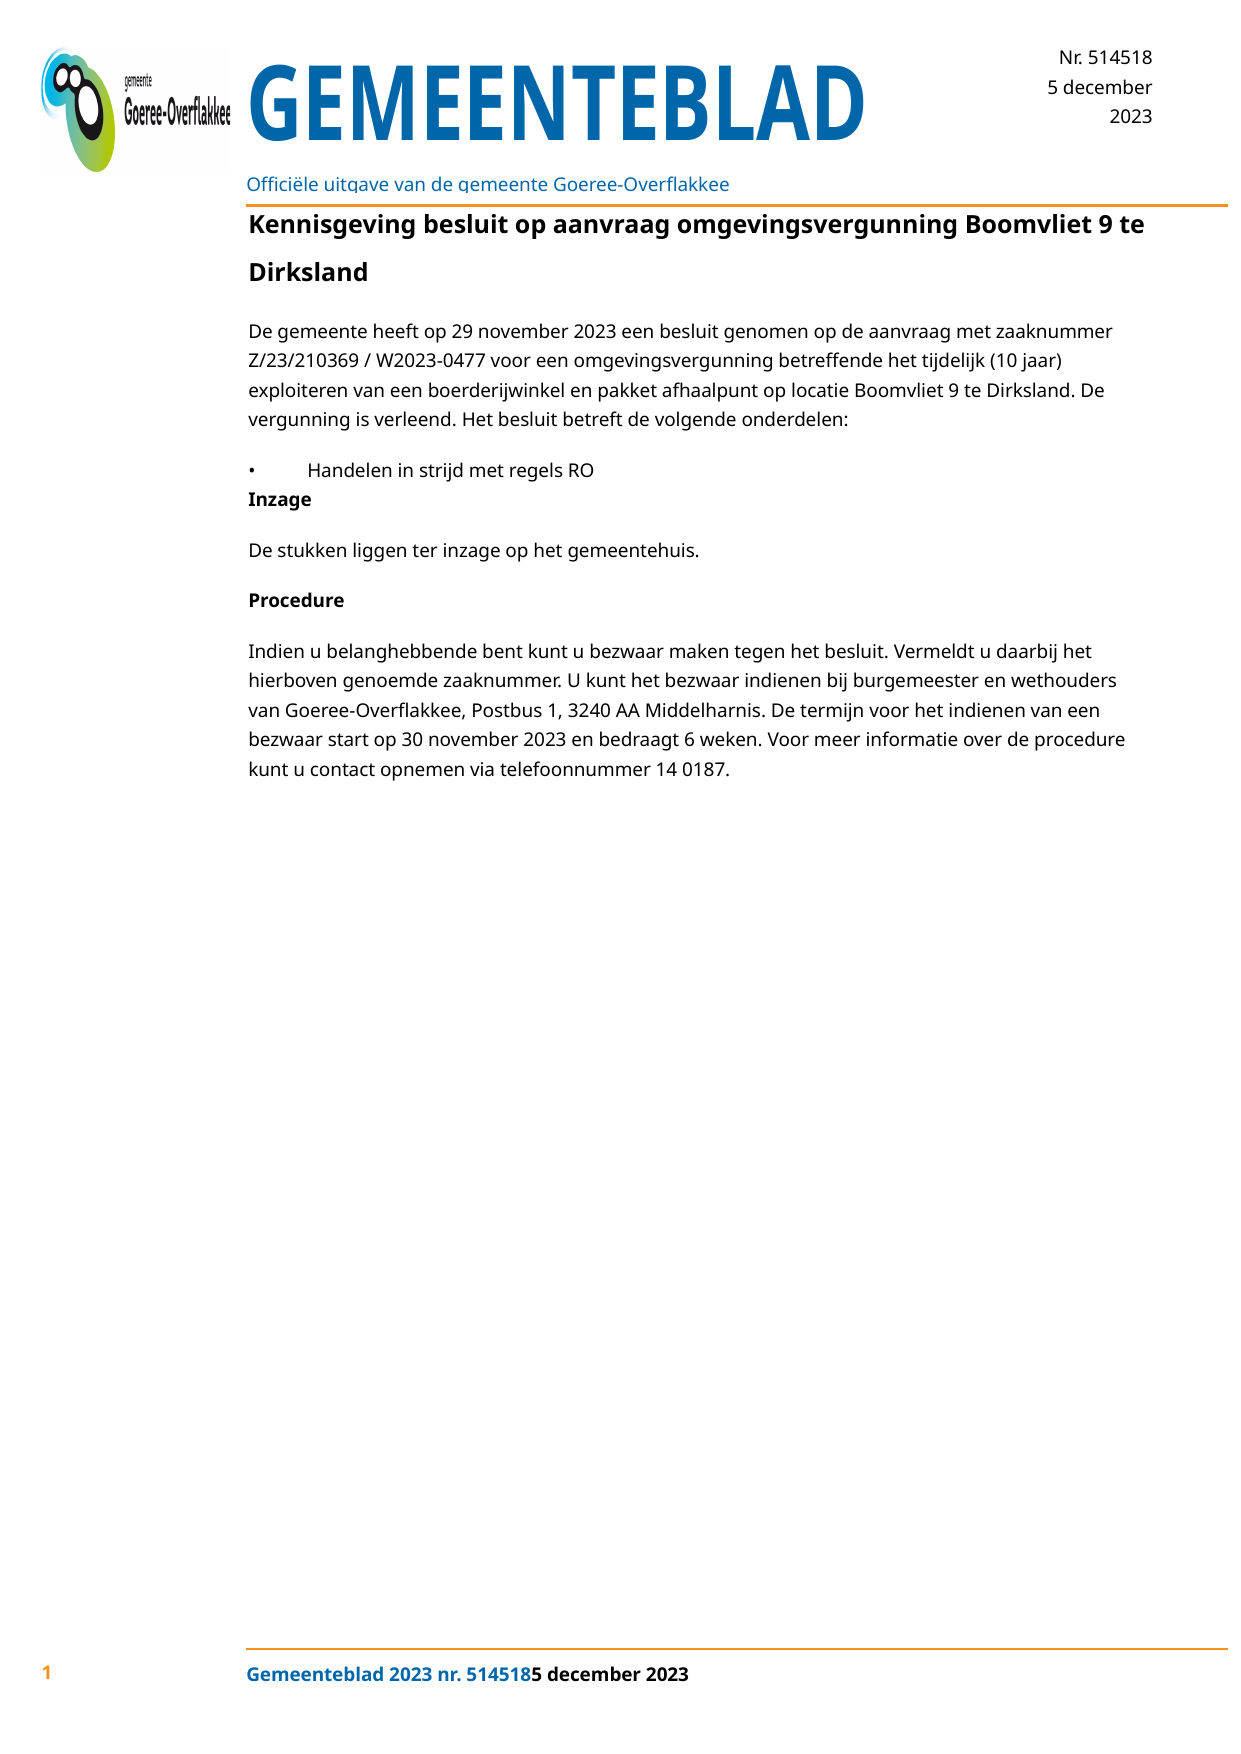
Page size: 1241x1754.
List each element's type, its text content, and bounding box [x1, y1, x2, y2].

list Handelen in strijd met regels RO [248, 457, 1152, 483]
text Inzage [248, 487, 1152, 512]
text De gemeente heeft op 29 november 2023 een besluit genomen op de aanvraag met zaaknummer Z/23/210369 / W2023-0477 voor een omgevingsvergunning betreffende het tijdelijk (10 jaar) exploiteren van een boerderijwinkel en pakket afhaalpunt op locatie Boomvliet 9 te Dirksland. De vergunning is verleend. Het besluit betreft de volgende onderdelen: [248, 318, 1152, 432]
picture [41, 47, 231, 172]
text Kennisgeving besluit op aanvraag omgevingsvergunning Boomvliet 9 te Dirksland [248, 207, 1152, 288]
text Indien u belanghebbende bent kunt u bezwaar maken tegen het besluit. Vermeldt u daarbij het hierboven genoemde zaaknummer. U kunt het bezwaar indienen bij burgemeester en wethouders van Goeree-Overflakkee, Postbus 1, 3240 AA Middelharnis. De termijn voor het indienen van een bezwaar start op 30 november 2023 en bedraagt 6 weken. Voor meer informatie over de procedure kunt u contact opnemen via telefoonnummer 14 0187. [248, 638, 1152, 782]
text Procedure [248, 587, 1152, 613]
text De stukken liggen ter inzage op het gemeentehuis. [248, 537, 1152, 563]
